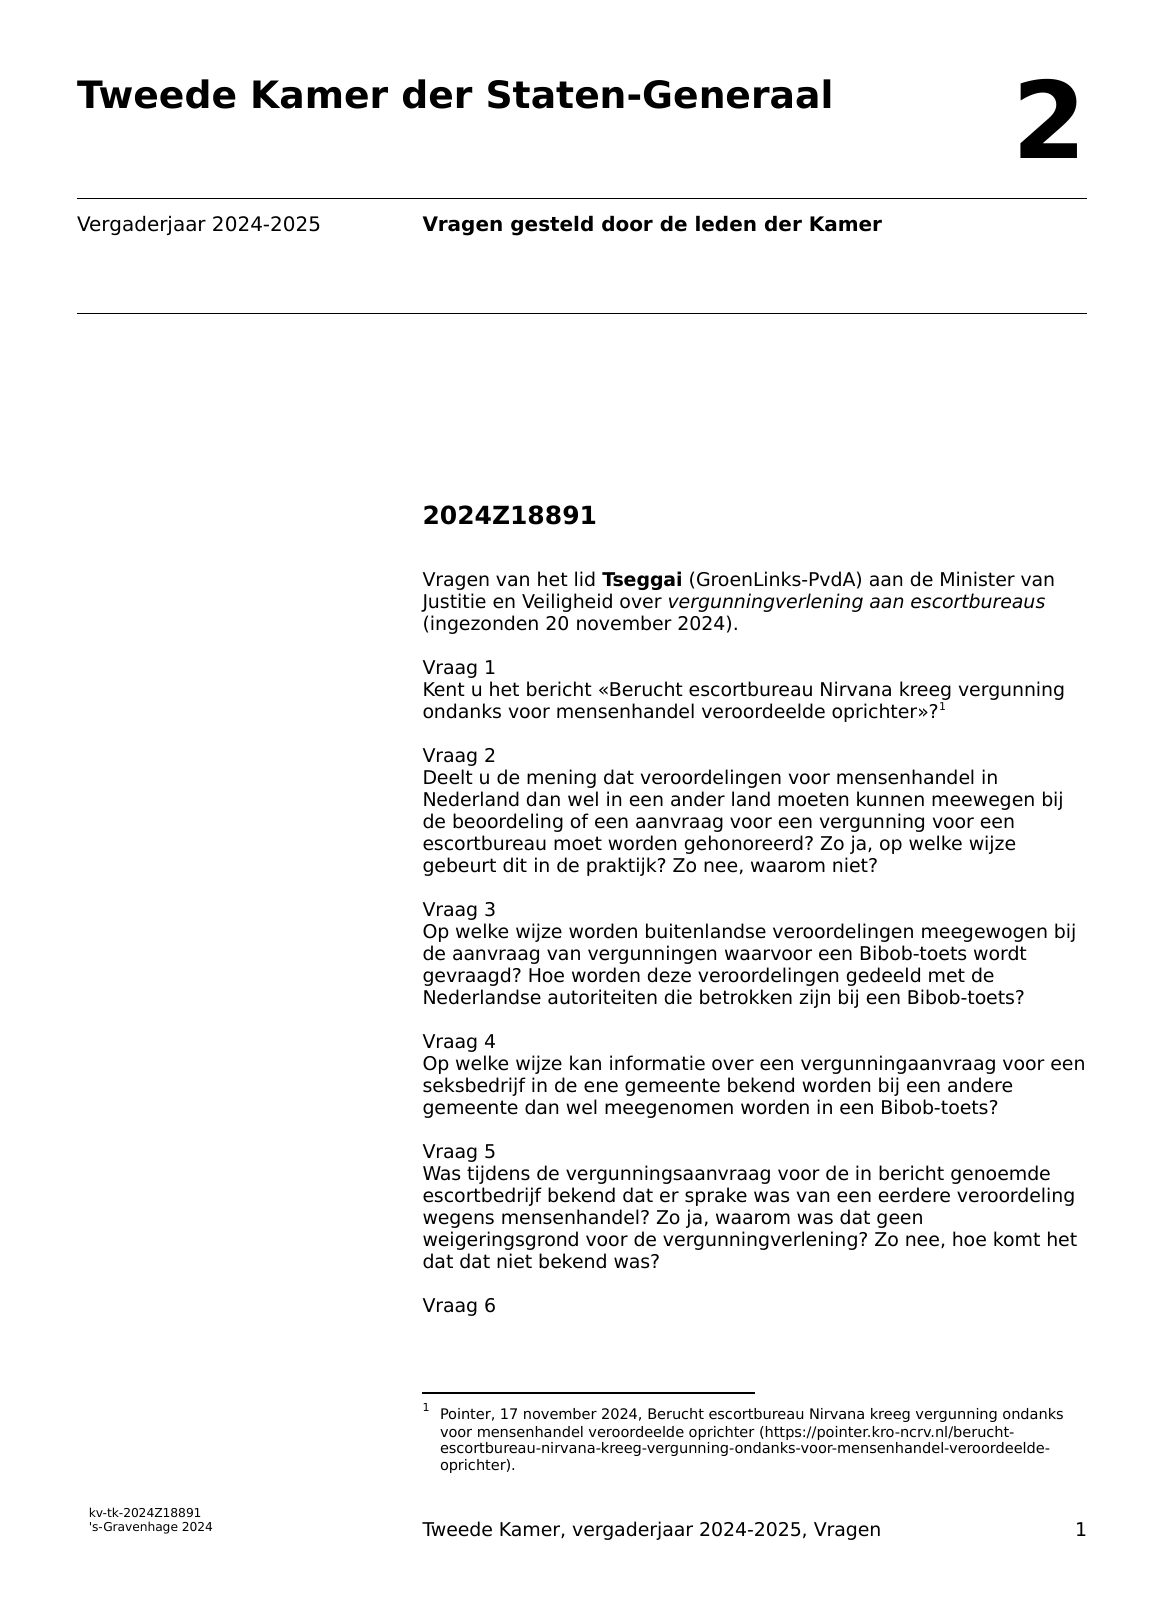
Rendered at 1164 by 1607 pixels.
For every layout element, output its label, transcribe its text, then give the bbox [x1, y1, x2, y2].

text Was tijdens de vergunningsaanvraag voor de in bericht genoemde escortbedrijf bekend dat er sprake was van een eerdere veroordeling wegens mensenhandel? Zo ja, waarom was dat geen weigeringsgrond voor de vergunningverlening? Zo nee, hoe komt het dat dat niet bekend was? [422, 1163, 1087, 1273]
text Op welke wijze kan informatie over een vergunningaanvraag voor een seksbedrijf in de ene gemeente bekend worden bij een andere gemeente dan wel meegenomen worden in een Bibob-toets? [422, 1053, 1087, 1119]
table_cell Vergaderjaar 2024-2025 [77, 199, 422, 313]
table_cell Vragen gesteld door de leden der Kamer [422, 199, 1087, 313]
text Pointer, 17 november 2024, Berucht escortbureau Nirvana kreeg vergunning ondanks voor mensenhandel veroordeelde oprichter (https://pointer.kro-ncrv.nl/berucht-escortbureau-nirvana-kreeg-vergunning-ondanks-voor-mensenhandel-veroordeelde-oprichter). [422, 1402, 1087, 1474]
text kv-tk-2024Z18891 [88, 1506, 323, 1520]
table_header Tweede Kamer der Staten-Generaal [77, 59, 886, 198]
text Kent u het bericht «Berucht escortbureau Nirvana kreeg vergunning ondanks voor mensenhandel veroordeelde oprichter»? [422, 679, 1087, 723]
text 's-Gravenhage 2024 [88, 1520, 323, 1534]
text Vraag 1 [422, 657, 1087, 679]
table_header 2 [886, 59, 1087, 198]
text Vragen van het lid Tseggai (GroenLinks-PvdA) aan de Minister van Justitie en Veiligheid over vergunningverlening aan escortbureaus (ingezonden 20 november 2024). [422, 569, 1087, 635]
text Vraag 2 [422, 745, 1087, 767]
text Vraag 5 [422, 1141, 1087, 1163]
text 2024Z18891 [422, 501, 1087, 531]
text Op welke wijze worden buitenlandse veroordelingen meegewogen bij de aanvraag van vergunningen waarvoor een Bibob-toets wordt gevraagd? Hoe worden deze veroordelingen gedeeld met de Nederlandse autoriteiten die betrokken zijn bij een Bibob-toets? [422, 921, 1087, 1009]
text Vraag 6 [422, 1295, 1087, 1317]
text Vraag 4 [422, 1031, 1087, 1053]
text Deelt u de mening dat veroordelingen voor mensenhandel in Nederland dan wel in een ander land moeten kunnen meewegen bij de beoordeling of een aanvraag voor een vergunning voor een escortbureau moet worden gehonoreerd? Zo ja, op welke wijze gebeurt dit in de praktijk? Zo nee, waarom niet? [422, 767, 1087, 877]
text Vraag 3 [422, 899, 1087, 921]
